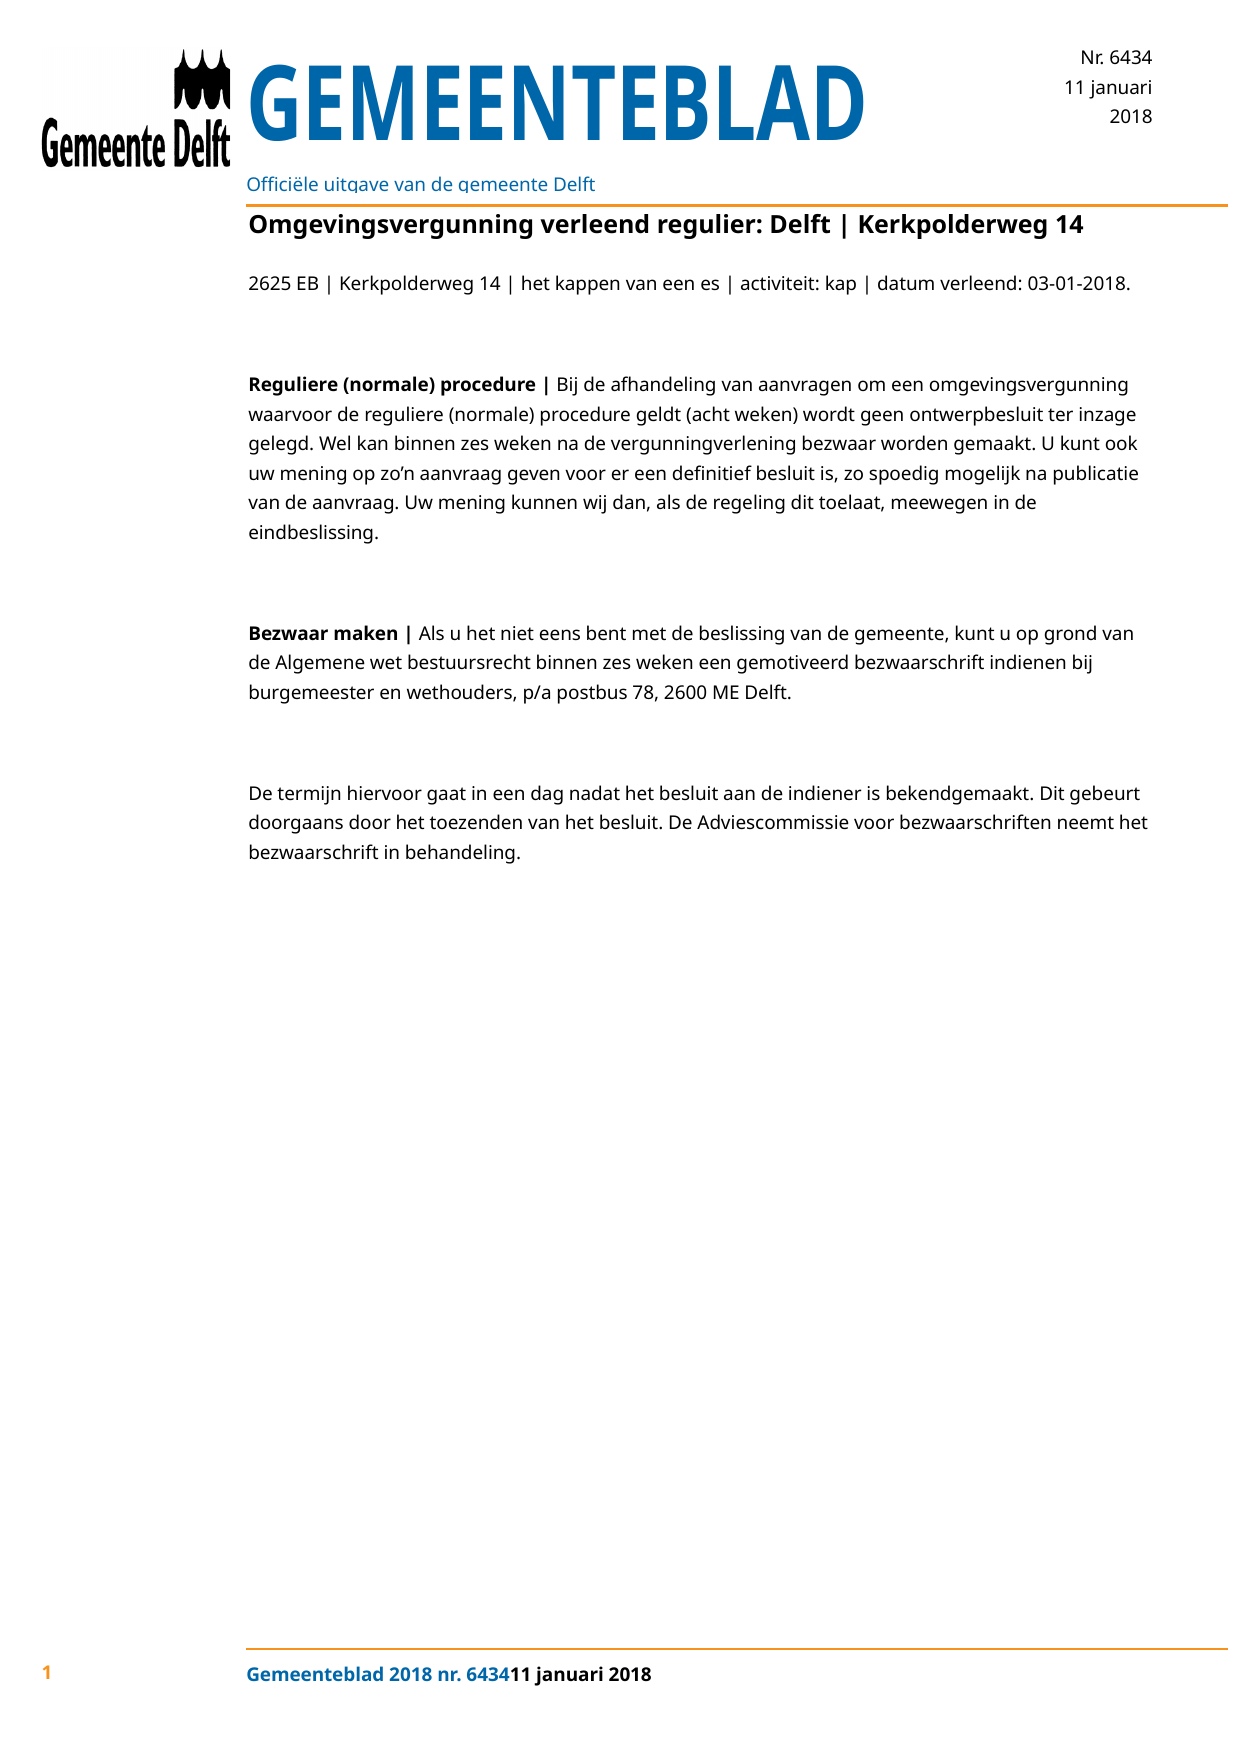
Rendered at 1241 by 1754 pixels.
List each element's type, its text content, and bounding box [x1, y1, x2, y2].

text Bezwaar maken | Als u het niet eens bent met de beslissing van de gemeente, kunt u op grond van de Algemene wet bestuursrecht binnen zes weken een gemotiveerd bezwaarschrift indienen bij burgemeester en wethouders, p/a postbus 78, 2600 ME Delft. [248, 620, 1152, 705]
picture [41, 47, 231, 172]
text Omgevingsvergunning verleend regulier: Delft | Kerkpolderweg 14 [248, 207, 1152, 241]
text De termijn hiervoor gaat in een dag nadat het besluit aan de indiener is bekendgemaakt. Dit gebeurt doorgaans door het toezenden van het besluit. De Adviescommissie voor bezwaarschriften neemt het bezwaarschrift in behandeling. [248, 780, 1152, 865]
text 2625 EB | Kerkpolderweg 14 | het kappen van een es | activiteit: kap | datum verleend: 03-01-2018. [248, 270, 1152, 296]
text Reguliere (normale) procedure | Bij de afhandeling van aanvragen om een omgevingsvergunning waarvoor de reguliere (normale) procedure geldt (acht weken) wordt geen ontwerpbesluit ter inzage gelegd. Wel kan binnen zes weken na de vergunningverlening bezwaar worden gemaakt. U kunt ook uw mening op zo’n aanvraag geven voor er een definitief besluit is, zo spoedig mogelijk na publicatie van de aanvraag. Uw mening kunnen wij dan, als de regeling dit toelaat, meewegen in de eindbeslissing. [248, 371, 1152, 545]
